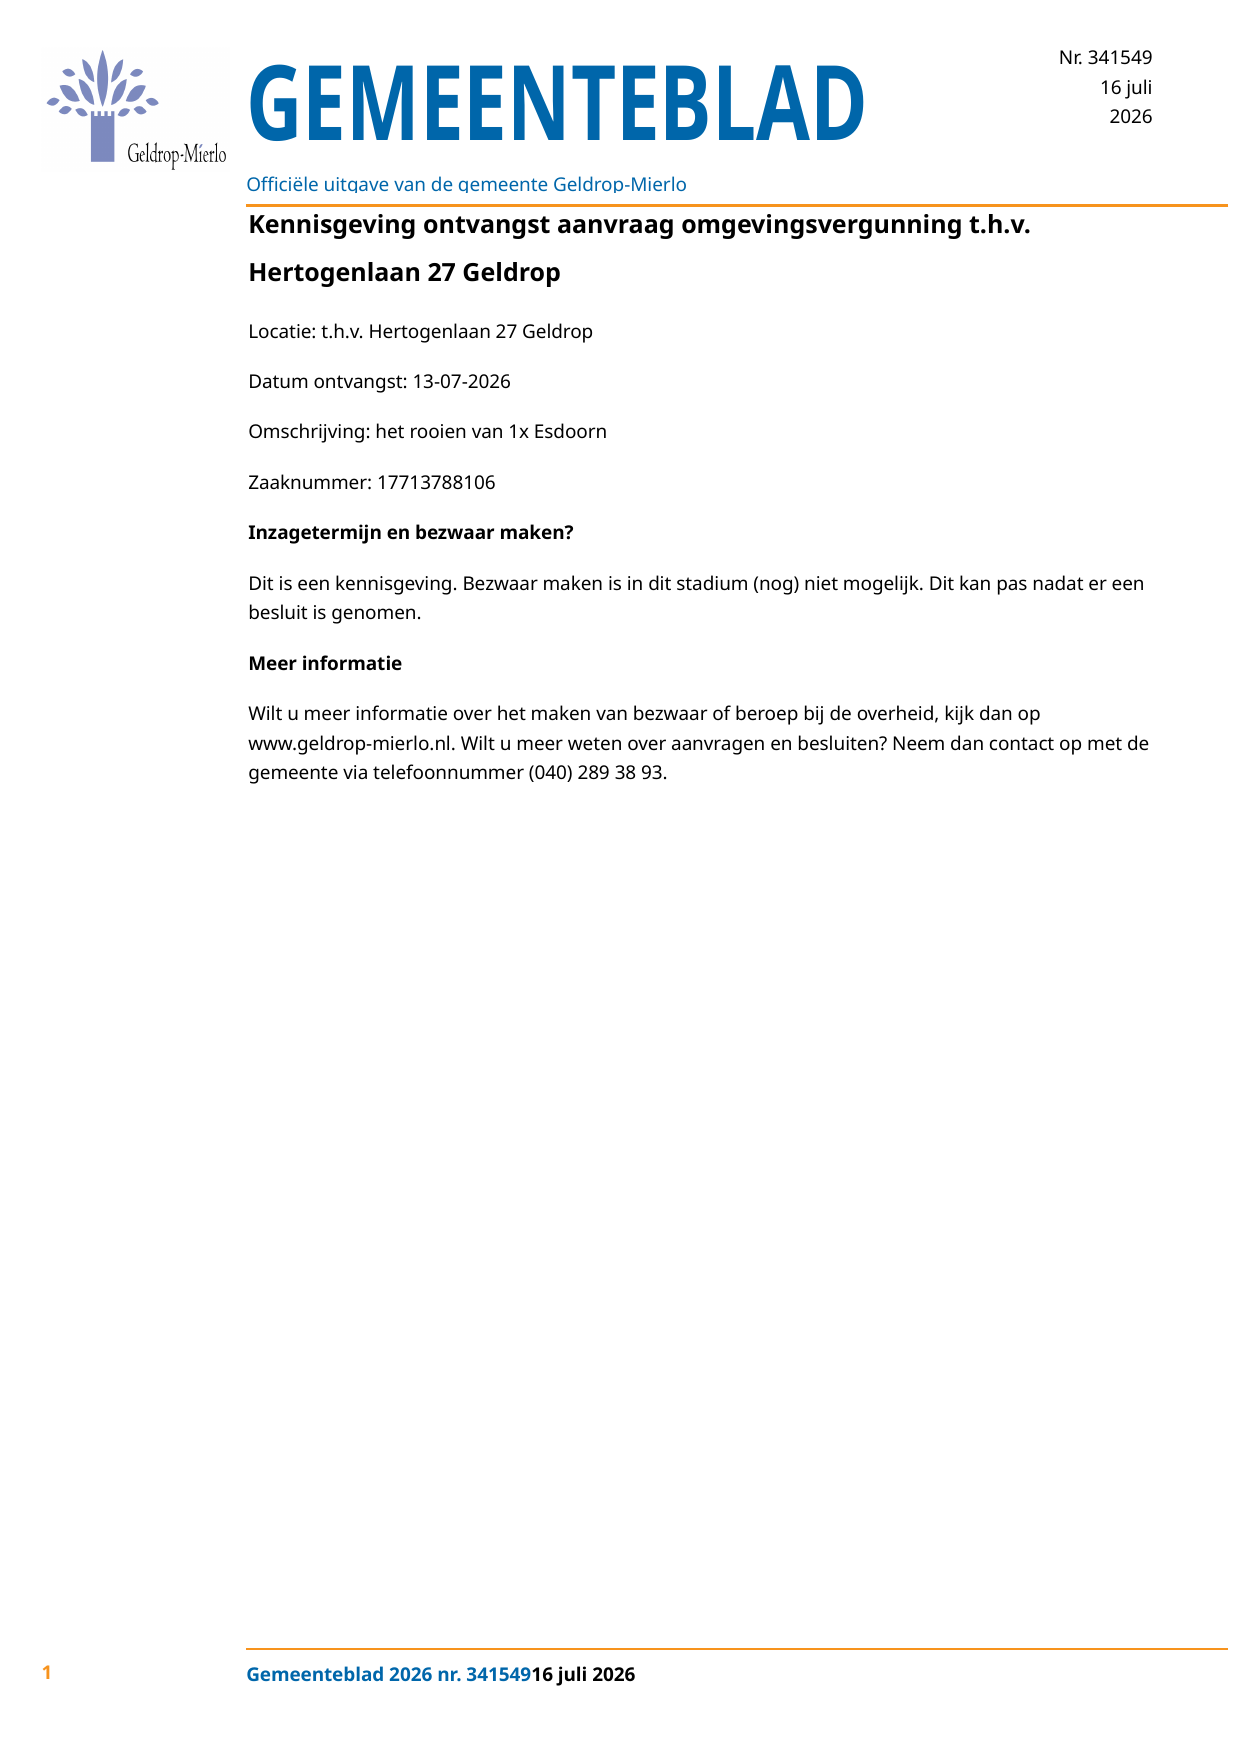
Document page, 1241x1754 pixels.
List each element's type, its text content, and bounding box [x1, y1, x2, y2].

text Inzagetermijn en bezwaar maken? [248, 519, 1152, 545]
text Meer informatie [248, 650, 1152, 676]
text Zaaknummer: 17713788106 [248, 469, 1152, 495]
text Dit is een kennisgeving. Bezwaar maken is in dit stadium (nog) niet mogelijk. Dit kan pas nadat er een besluit is genomen. [248, 570, 1152, 625]
text Omschrijving: het rooien van 1x Esdoorn [248, 419, 1152, 444]
picture [41, 47, 231, 172]
text Kennisgeving ontvangst aanvraag omgevingsvergunning t.h.v. Hertogenlaan 27 Geldrop [248, 207, 1152, 288]
text Wilt u meer informatie over het maken van bezwaar of beroep bij de overheid, kijk dan op www.geldrop-mierlo.nl. Wilt u meer weten over aanvragen en besluiten? Neem dan contact op met de gemeente via telefoonnummer (040) 289 38 93. [248, 700, 1152, 785]
text Datum ontvangst: 13-07-2026 [248, 368, 1152, 394]
text Locatie: t.h.v. Hertogenlaan 27 Geldrop [248, 318, 1152, 344]
